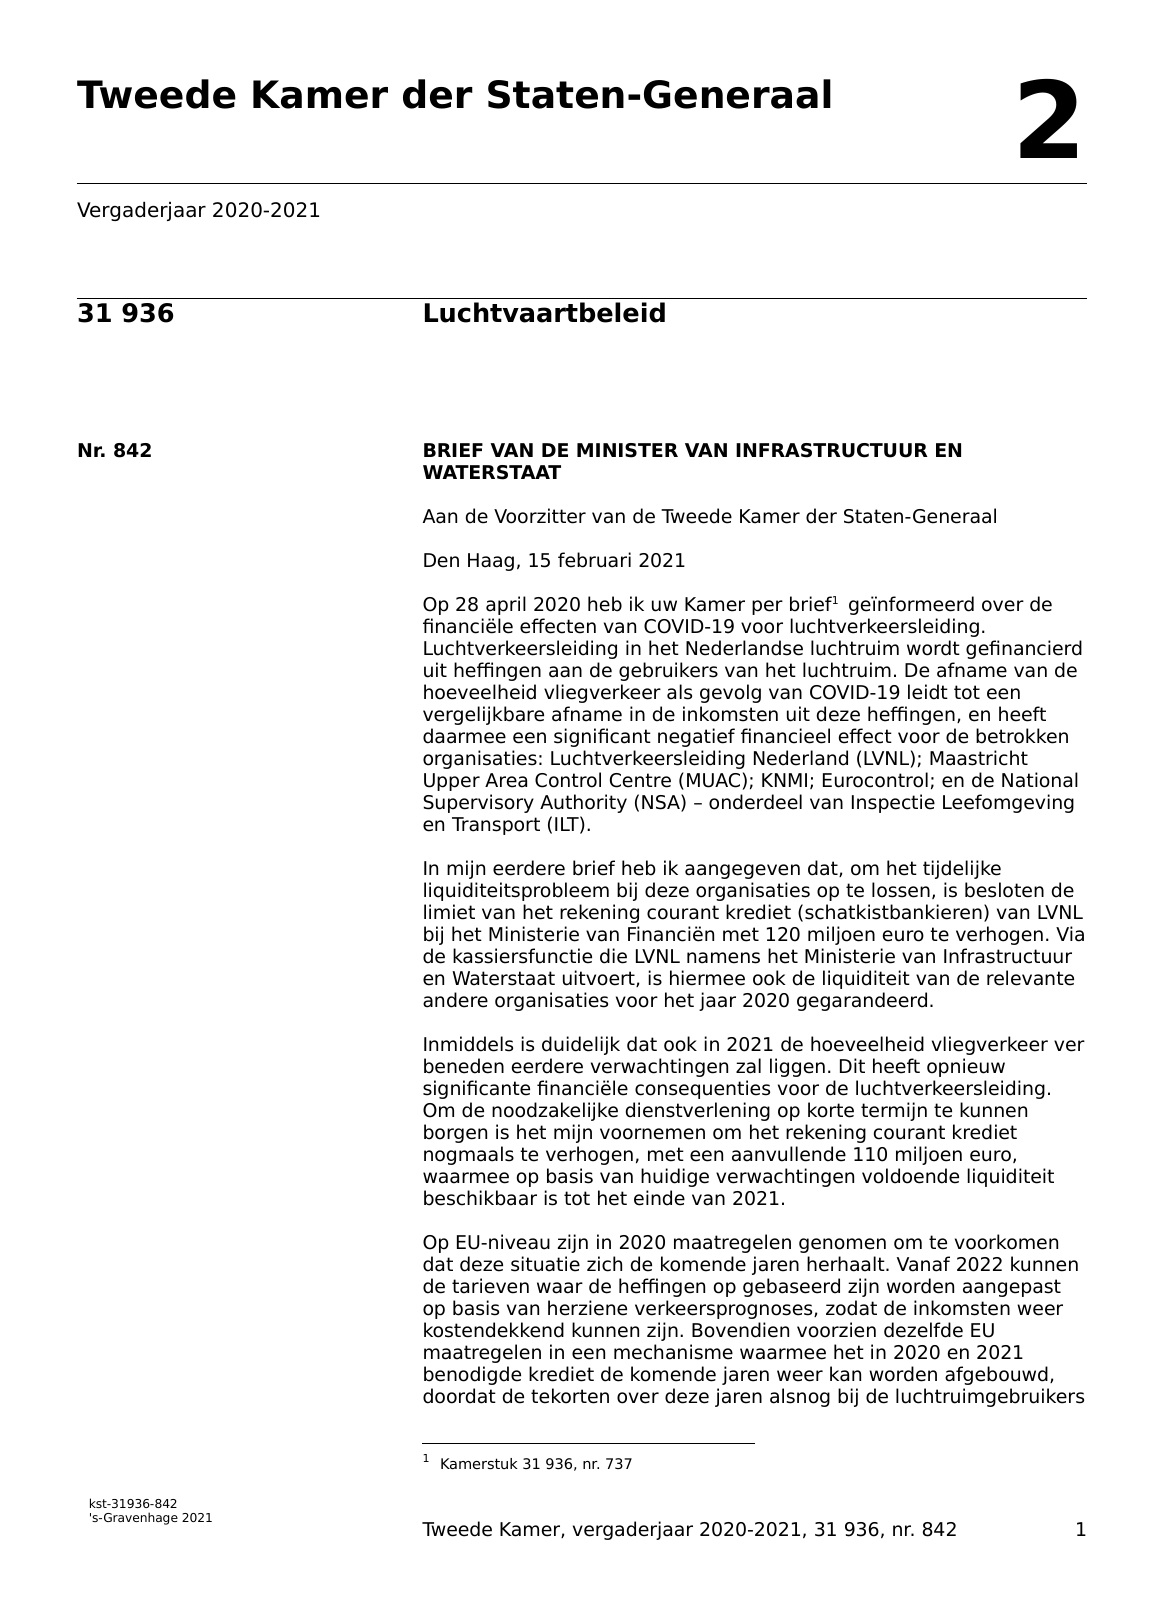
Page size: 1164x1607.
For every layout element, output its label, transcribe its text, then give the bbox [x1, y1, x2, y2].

text Op EU-niveau zijn in 2020 maatregelen genomen om te voorkomen dat deze situatie zich de komende jaren herhaalt. Vanaf 2022 kunnen de tarieven waar de heffingen op gebaseerd zijn worden aangepast op basis van herziene verkeersprognoses, zodat de inkomsten weer kostendekkend kunnen zijn. Bovendien voorzien dezelfde EU maatregelen in een mechanisme waarmee het in 2020 en 2021 benodigde krediet de komende jaren weer kan worden afgebouwd, doordat de tekorten over deze jaren alsnog bij de luchtruimgebruikers [422, 1232, 1087, 1408]
text Inmiddels is duidelijk dat ook in 2021 de hoeveelheid vliegverkeer ver beneden eerdere verwachtingen zal liggen. Dit heeft opnieuw significante financiële consequenties voor de luchtverkeersleiding. Om de noodzakelijke dienstverlening op korte termijn te kunnen borgen is het mijn voornemen om het rekening courant krediet nogmaals te verhogen, met een aanvullende 110 miljoen euro, waarmee op basis van huidige verwachtingen voldoende liquiditeit beschikbaar is tot het einde van 2021. [422, 1034, 1087, 1210]
text In mijn eerdere brief heb ik aangegeven dat, om het tijdelijke liquiditeitsprobleem bij deze organisaties op te lossen, is besloten de limiet van het rekening courant krediet (schatkistbankieren) van LVNL bij het Ministerie van Financiën met 120 miljoen euro te verhogen. Via de kassiersfunctie die LVNL namens het Ministerie van Infrastructuur en Waterstaat uitvoert, is hiermee ook de liquiditeit van de relevante andere organisaties voor het jaar 2020 gegarandeerd. [422, 858, 1087, 1012]
table_header 2 [886, 59, 1087, 183]
text Op 28 april 2020 heb ik uw Kamer per brief geïnformeerd over de financiële effecten van COVID-19 voor luchtverkeersleiding. Luchtverkeersleiding in het Nederlandse luchtruim wordt gefinancierd uit heffingen aan de gebruikers van het luchtruim. De afname van de hoeveelheid vliegverkeer als gevolg van COVID-19 leidt tot een vergelijkbare afname in de inkomsten uit deze heffingen, en heeft daarmee een significant negatief financieel effect voor de betrokken organisaties: Luchtverkeersleiding Nederland (LVNL); Maastricht Upper Area Control Centre (MUAC); KNMI; Eurocontrol; en de National Supervisory Authority (NSA) – onderdeel van Inspectie Leefomgeving en Transport (ILT). [422, 594, 1087, 836]
table_cell Vergaderjaar 2020-2021 [77, 184, 1087, 298]
text kst-31936-842 [88, 1497, 323, 1511]
text Kamerstuk 31 936, nr. 737 [422, 1452, 1087, 1474]
text Den Haag, 15 februari 2021 [422, 550, 1087, 572]
table_header Tweede Kamer der Staten-Generaal [77, 59, 886, 183]
text Aan de Voorzitter van de Tweede Kamer der Staten-Generaal [422, 506, 1087, 528]
subtitle 31 936 Luchtvaartbeleid [77, 299, 1087, 329]
text 's-Gravenhage 2021 [88, 1511, 323, 1525]
subtitle Nr. 842 BRIEF VAN DE MINISTER VAN INFRASTRUCTUUR EN WATERSTAAT [77, 440, 1087, 484]
